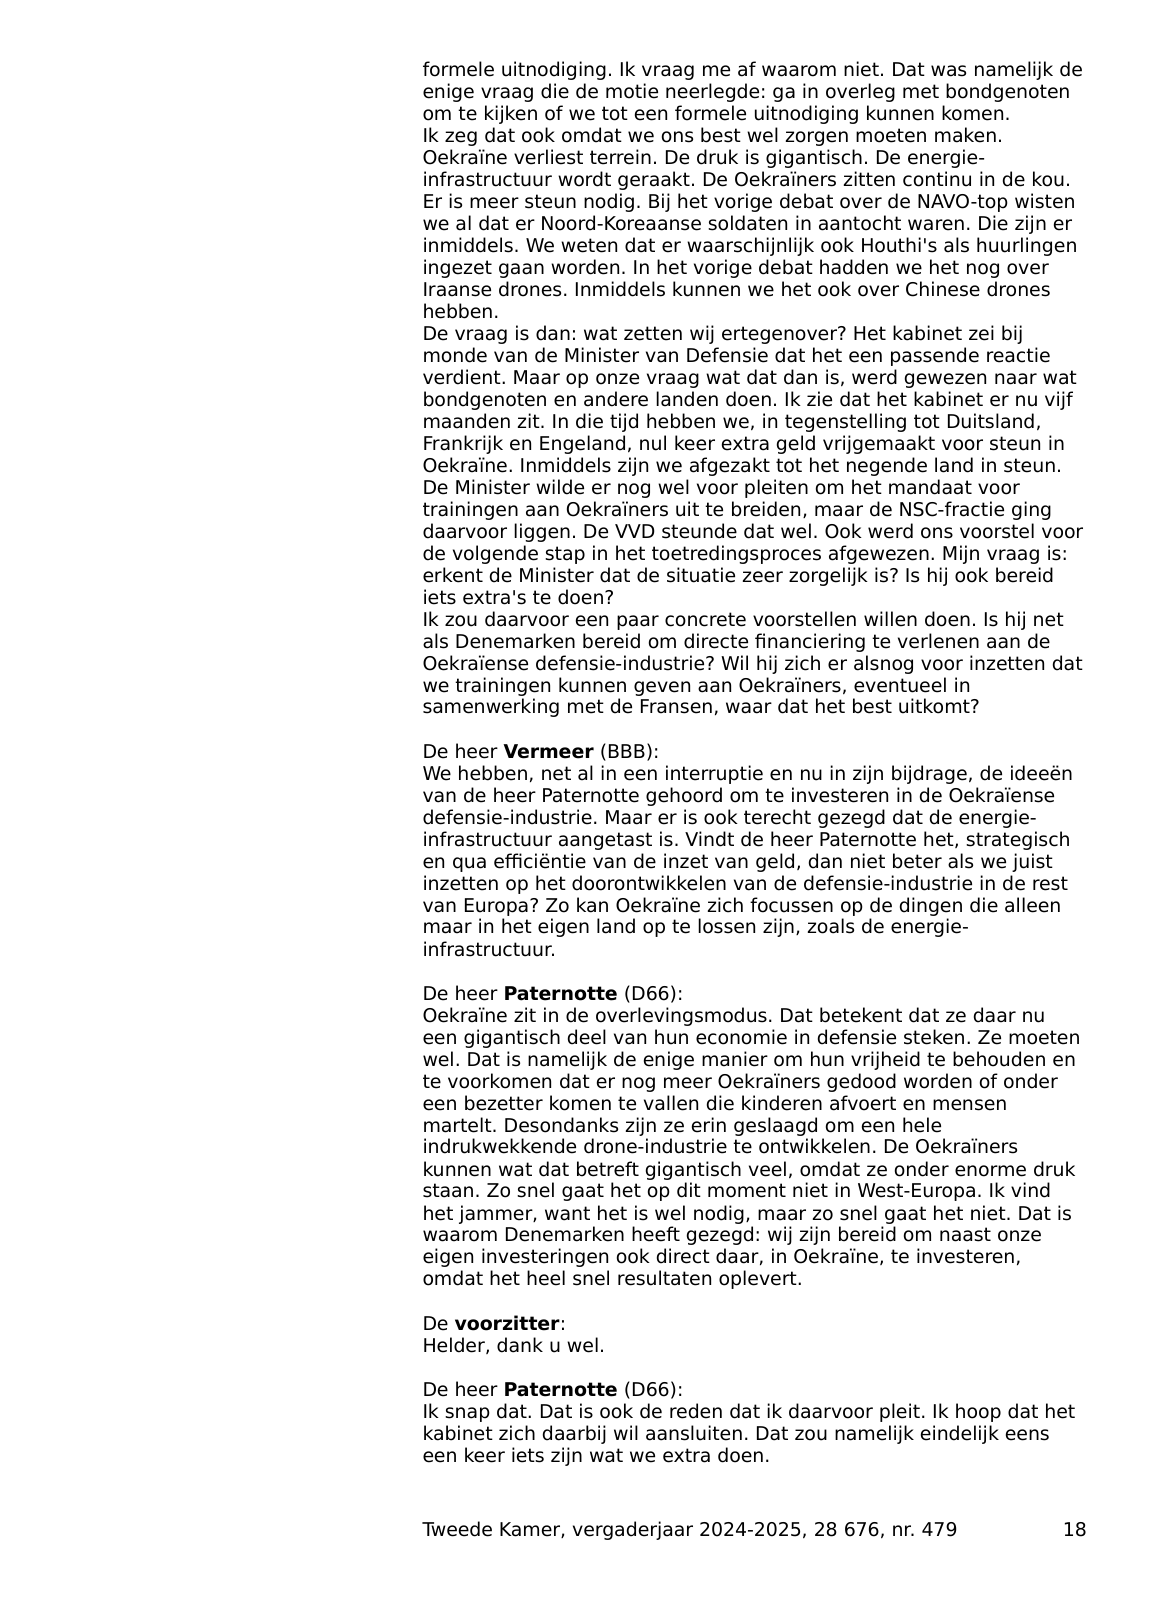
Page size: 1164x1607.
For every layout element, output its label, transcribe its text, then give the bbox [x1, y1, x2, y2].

text Helder, dank u wel. [422, 1334, 1087, 1356]
text De vraag is dan: wat zetten wij ertegenover? Het kabinet zei bij monde van de Minister van Defensie dat het een passende reactie verdient. Maar op onze vraag wat dat dan is, werd gewezen naar wat bondgenoten en andere landen doen. Ik zie dat het kabinet er nu vijf maanden zit. In die tijd hebben we, in tegenstelling tot Duitsland, Frankrijk en Engeland, nul keer extra geld vrijgemaakt voor steun in Oekraïne. Inmiddels zijn we afgezakt tot het negende land in steun. De Minister wilde er nog wel voor pleiten om het mandaat voor trainingen aan Oekraïners uit te breiden, maar de NSC-fractie ging daarvoor liggen. De VVD steunde dat wel. Ook werd ons voorstel voor de volgende stap in het toetredingsproces afgewezen. Mijn vraag is: erkent de Minister dat de situatie zeer zorgelijk is? Is hij ook bereid iets extra's te doen? [422, 323, 1087, 608]
text We hebben, net al in een interruptie en nu in zijn bijdrage, de ideeën van de heer Paternotte gehoord om te investeren in de Oekraïense defensie-industrie. Maar er is ook terecht gezegd dat de energie-infrastructuur aangetast is. Vindt de heer Paternotte het, strategisch en qua efficiëntie van de inzet van geld, dan niet beter als we juist inzetten op het doorontwikkelen van de defensie-industrie in de rest van Europa? Zo kan Oekraïne zich focussen op de dingen die alleen maar in het eigen land op te lossen zijn, zoals de energie-infrastructuur. [422, 763, 1087, 960]
text De voorzitter: [422, 1312, 1087, 1334]
text De heer Paternotte (D66): [422, 983, 1087, 1004]
text Ik snap dat. Dat is ook de reden dat ik daarvoor pleit. Ik hoop dat het kabinet zich daarbij wil aansluiten. Dat zou namelijk eindelijk eens een keer iets zijn wat we extra doen. [422, 1401, 1087, 1467]
text De heer Vermeer (BBB): [422, 741, 1087, 763]
text Ik zou daarvoor een paar concrete voorstellen willen doen. Is hij net als Denemarken bereid om directe financiering te verlenen aan de Oekraïense defensie-industrie? Wil hij zich er alsnog voor inzetten dat we trainingen kunnen geven aan Oekraïners, eventueel in samenwerking met de Fransen, waar dat het best uitkomt? [422, 608, 1087, 718]
text De heer Paternotte (D66): [422, 1379, 1087, 1401]
text Oekraïne zit in de overlevingsmodus. Dat betekent dat ze daar nu een gigantisch deel van hun economie in defensie steken. Ze moeten wel. Dat is namelijk de enige manier om hun vrijheid te behouden en te voorkomen dat er nog meer Oekraïners gedood worden of onder een bezetter komen te vallen die kinderen afvoert en mensen martelt. Desondanks zijn ze erin geslaagd om een hele indrukwekkende drone-industrie te ontwikkelen. De Oekraïners kunnen wat dat betreft gigantisch veel, omdat ze onder enorme druk staan. Zo snel gaat het op dit moment niet in West-Europa. Ik vind het jammer, want het is wel nodig, maar zo snel gaat het niet. Dat is waarom Denemarken heeft gezegd: wij zijn bereid om naast onze eigen investeringen ook direct daar, in Oekraïne, te investeren, omdat het heel snel resultaten oplevert. [422, 1004, 1087, 1290]
text Ik zeg dat ook omdat we ons best wel zorgen moeten maken. Oekraïne verliest terrein. De druk is gigantisch. De energie-infrastructuur wordt geraakt. De Oekraïners zitten continu in de kou. Er is meer steun nodig. Bij het vorige debat over de NAVO-top wisten we al dat er Noord-Koreaanse soldaten in aantocht waren. Die zijn er inmiddels. We weten dat er waarschijnlijk ook Houthi's als huurlingen ingezet gaan worden. In het vorige debat hadden we het nog over Iraanse drones. Inmiddels kunnen we het ook over Chinese drones hebben. [422, 125, 1087, 323]
text formele uitnodiging. Ik vraag me af waarom niet. Dat was namelijk de enige vraag die de motie neerlegde: ga in overleg met bondgenoten om te kijken of we tot een formele uitnodiging kunnen komen. [422, 59, 1087, 125]
